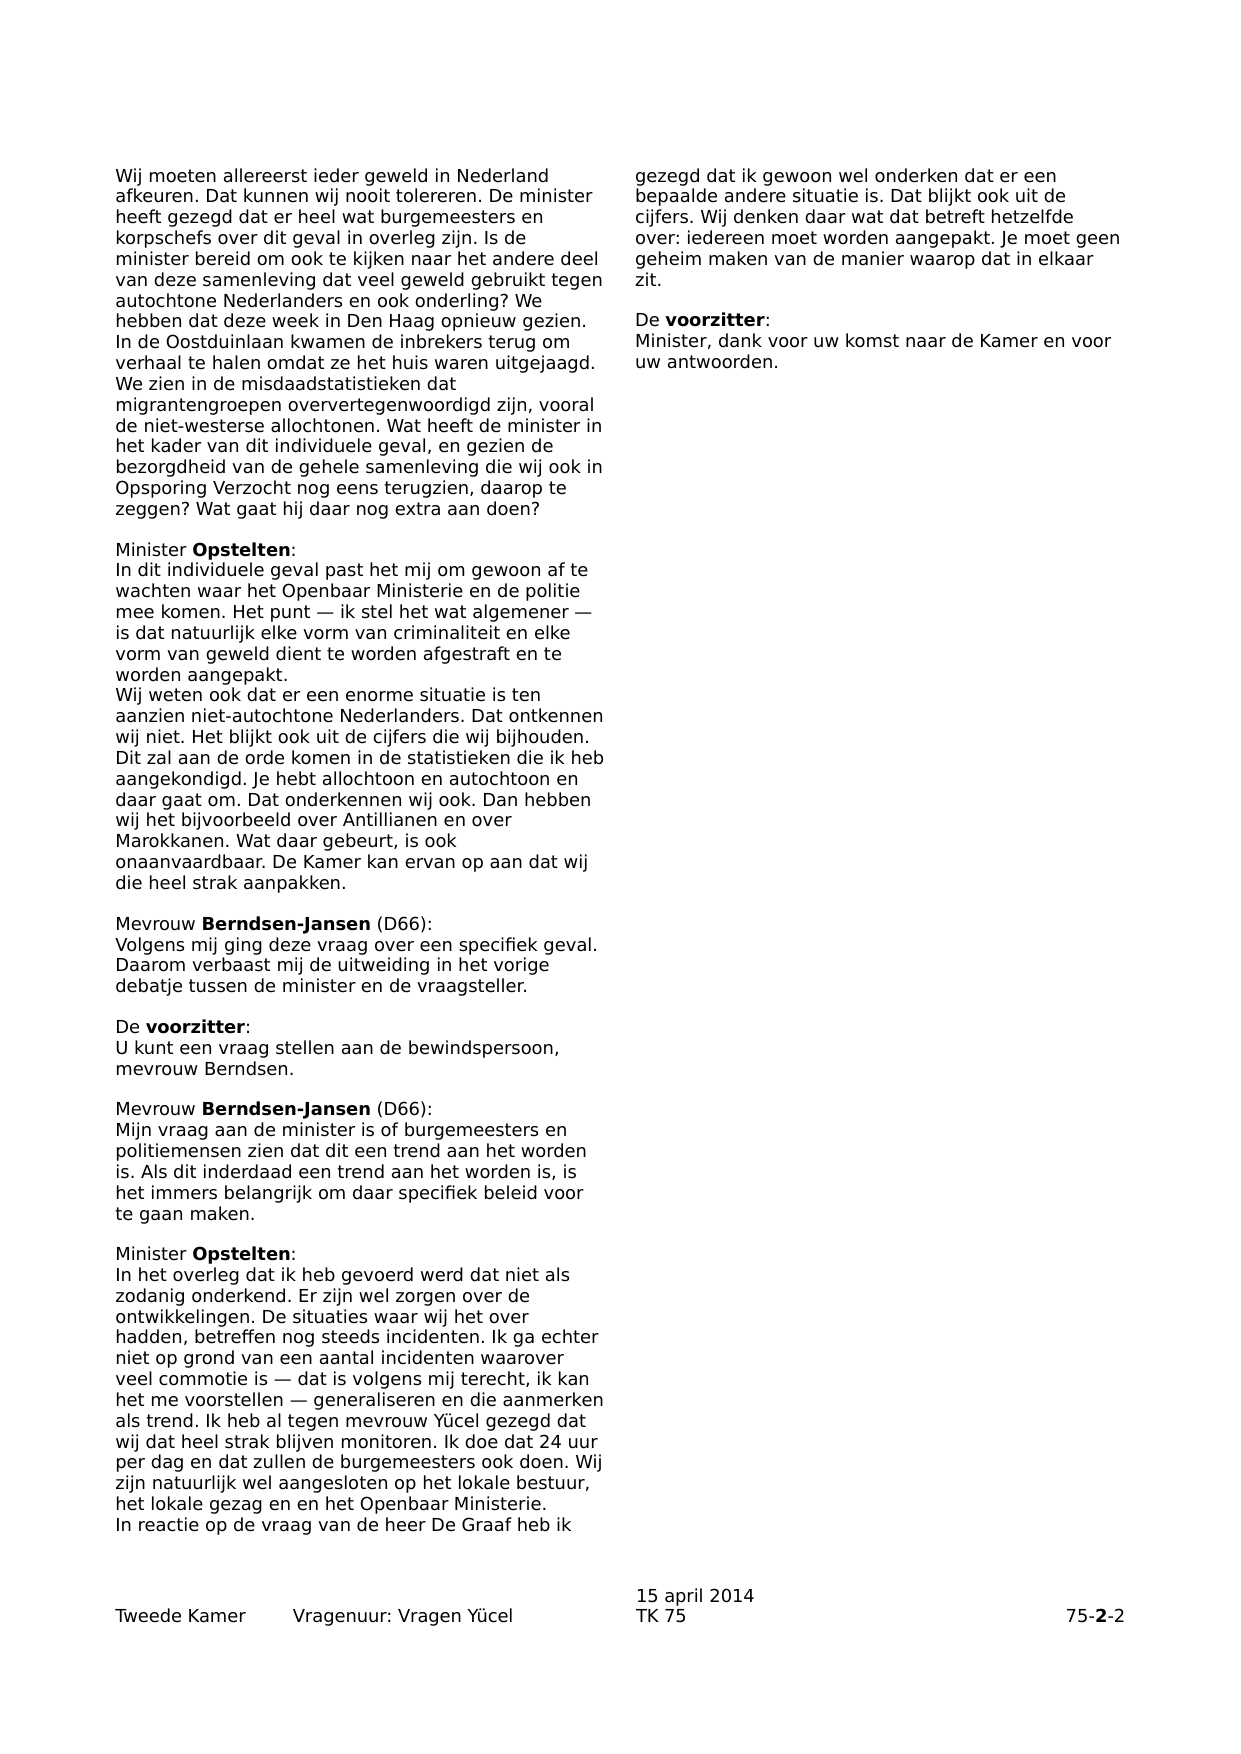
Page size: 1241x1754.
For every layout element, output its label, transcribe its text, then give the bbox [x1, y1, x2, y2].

text Wij weten ook dat er een enorme situatie is ten aanzien niet-autochtone Nederlanders. Dat ontkennen wij niet. Het blijkt ook uit de cijfers die wij bijhouden. Dit zal aan de orde komen in de statistieken die ik heb aangekondigd. Je hebt allochtoon en autochtoon en daar gaat om. Dat onderkennen wij ook. Dan hebben wij het bijvoorbeeld over Antillianen en over Marokkanen. Wat daar gebeurt, is ook onaanvaardbaar. De Kamer kan ervan op aan dat wij die heel strak aanpakken. [115, 685, 605, 893]
text Minister, dank voor uw komst naar de Kamer en voor uw antwoorden. [635, 331, 1125, 373]
text Minister Opstelten: [115, 539, 605, 560]
text gezegd dat ik gewoon wel onderken dat er een bepaalde andere situatie is. Dat blijkt ook uit de cijfers. Wij denken daar wat dat betreft hetzelfde over: iedereen moet worden aangepakt. Je moet geen geheim maken van de manier waarop dat in elkaar zit. [635, 165, 1125, 290]
text Mevrouw Berndsen-Jansen (D66): [115, 1099, 605, 1120]
text Volgens mij ging deze vraag over een specifiek geval. Daarom verbaast mij de uitweiding in het vorige debatje tussen de minister en de vraagsteller. [115, 934, 605, 997]
text Minister Opstelten: [115, 1244, 605, 1265]
text U kunt een vraag stellen aan de bewindspersoon, mevrouw Berndsen. [115, 1037, 605, 1079]
text De voorzitter: [635, 310, 1125, 331]
text In het overleg dat ik heb gevoerd werd dat niet als zodanig onderkend. Er zijn wel zorgen over de ontwikkelingen. De situaties waar wij het over hadden, betreffen nog steeds incidenten. Ik ga echter niet op grond van een aantal incidenten waarover veel commotie is — dat is volgens mij terecht, ik kan het me voorstellen — generaliseren en die aanmerken als trend. Ik heb al tegen mevrouw Yücel gezegd dat wij dat heel strak blijven monitoren. Ik doe dat 24 uur per dag en dat zullen de burgemeesters ook doen. Wij zijn natuurlijk wel aangesloten op het lokale bestuur, het lokale gezag en en het Openbaar Ministerie. [115, 1265, 605, 1515]
text Wij moeten allereerst ieder geweld in Nederland afkeuren. Dat kunnen wij nooit tolereren. De minister heeft gezegd dat er heel wat burgemeesters en korpschefs over dit geval in overleg zijn. Is de minister bereid om ook te kijken naar het andere deel van deze samenleving dat veel geweld gebruikt tegen autochtone Nederlanders en ook onderling? We hebben dat deze week in Den Haag opnieuw gezien. In de Oostduinlaan kwamen de inbrekers terug om verhaal te halen omdat ze het huis waren uitgejaagd. We zien in de misdaadstatistieken dat migrantengroepen oververtegenwoordigd zijn, vooral de niet-westerse allochtonen. Wat heeft de minister in het kader van dit individuele geval, en gezien de bezorgdheid van de gehele samenleving die wij ook in Opsporing Verzocht nog eens terugzien, daarop te zeggen? Wat gaat hij daar nog extra aan doen? [115, 165, 605, 519]
text In reactie op de vraag van de heer De Graaf heb ik [115, 1515, 605, 1536]
text De voorzitter: [115, 1017, 605, 1037]
text Mevrouw Berndsen-Jansen (D66): [115, 913, 605, 934]
text In dit individuele geval past het mij om gewoon af te wachten waar het Openbaar Ministerie en de politie mee komen. Het punt — ik stel het wat algemener — is dat natuurlijk elke vorm van criminaliteit en elke vorm van geweld dient te worden afgestraft en te worden aangepakt. [115, 560, 605, 685]
text Mijn vraag aan de minister is of burgemeesters en politiemensen zien dat dit een trend aan het worden is. Als dit inderdaad een trend aan het worden is, is het immers belangrijk om daar specifiek beleid voor te gaan maken. [115, 1120, 605, 1224]
